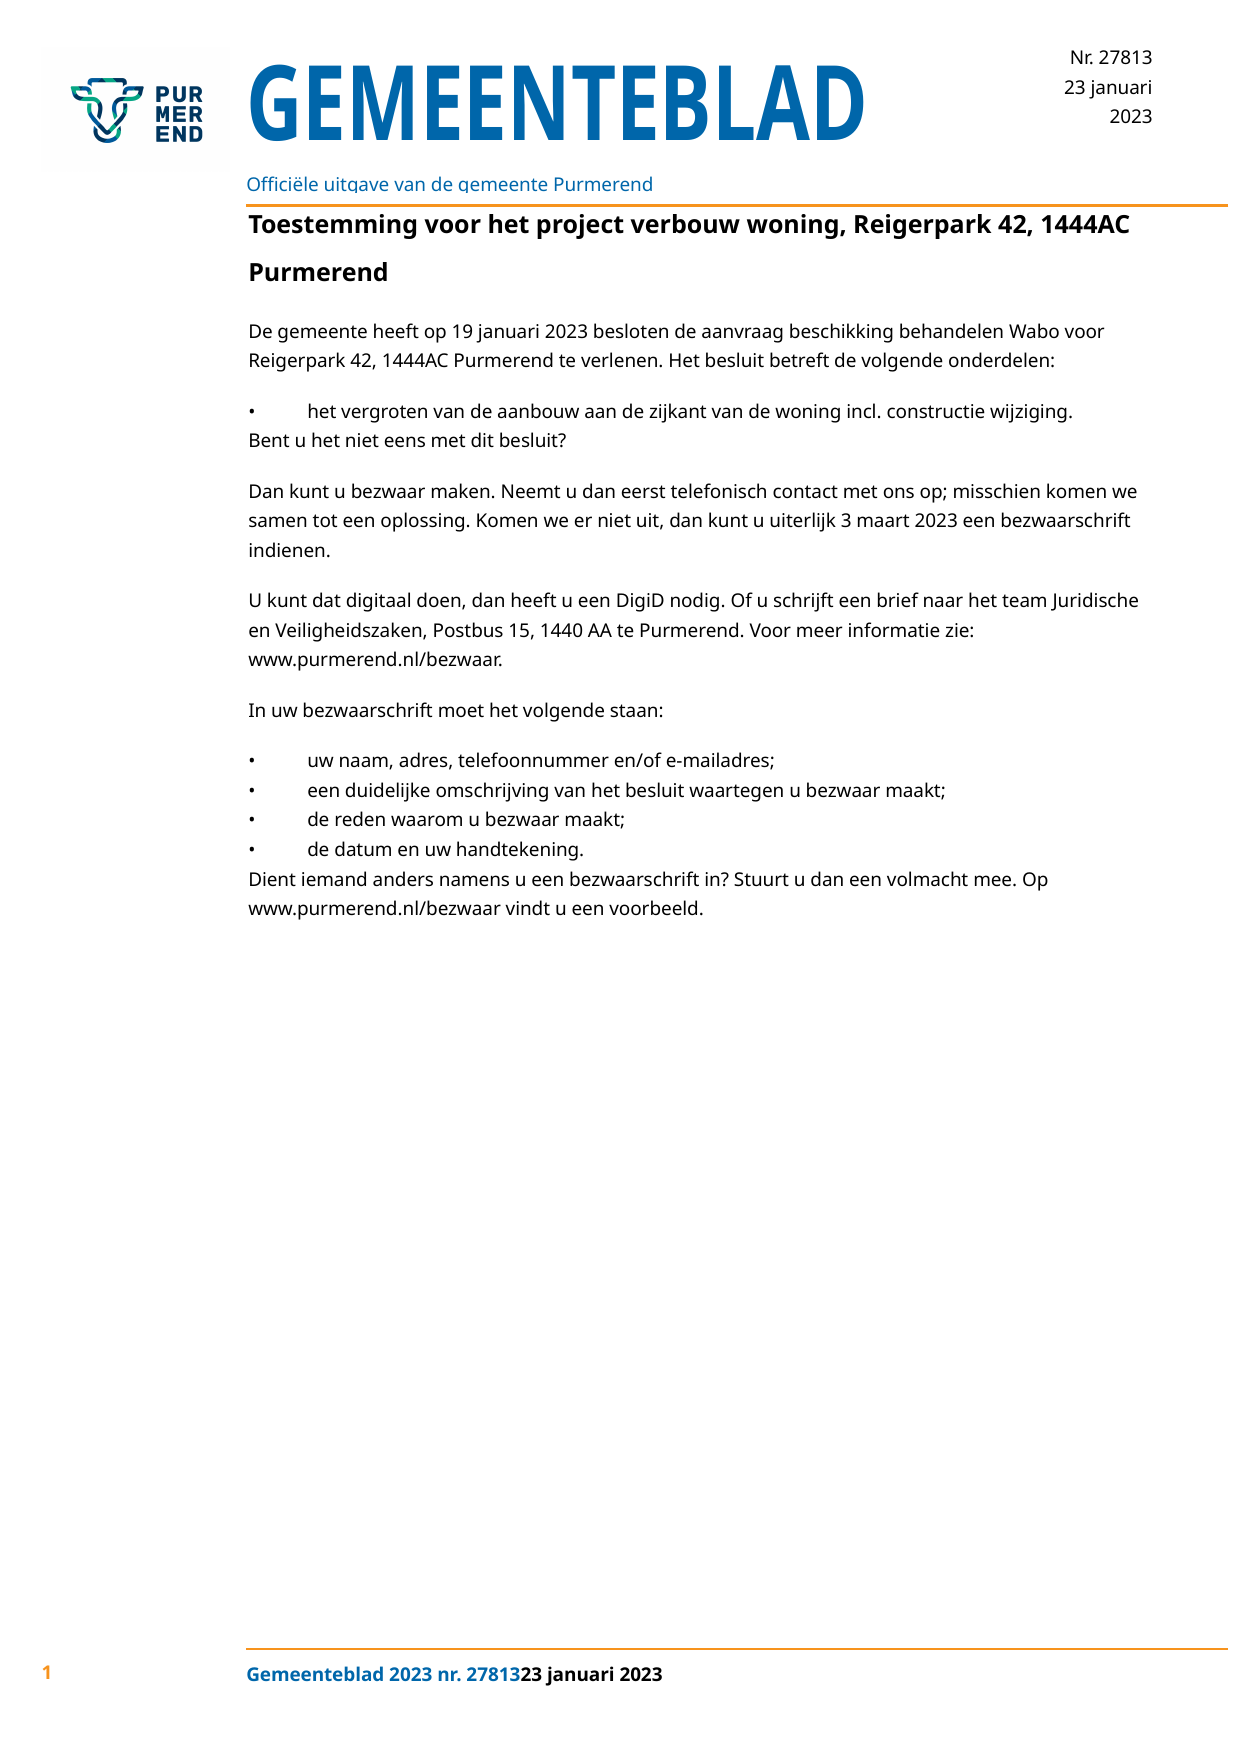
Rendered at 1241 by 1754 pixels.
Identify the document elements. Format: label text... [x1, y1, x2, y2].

text U kunt dat digitaal doen, dan heeft u een DigiD nodig. Of u schrijft een brief naar het team Juridische en Veiligheidszaken, Postbus 15, 1440 AA te Purmerend. Voor meer informatie zie: www.purmerend.nl/bezwaar. [248, 587, 1152, 672]
list de reden waarom u bezwaar maakt; [248, 807, 1152, 832]
list de datum en uw handtekening. [248, 836, 1152, 862]
text In uw bezwaarschrift moet het volgende staan: [248, 697, 1152, 723]
list uw naam, adres, telefoonnummer en/of e-mailadres; [248, 747, 1152, 773]
text Dan kunt u bezwaar maken. Neemt u dan eerst telefonisch contact met ons op; misschien komen we samen tot een oplossing. Komen we er niet uit, dan kunt u uiterlijk 3 maart 2023 een bezwaarschrift indienen. [248, 478, 1152, 563]
list een duidelijke omschrijving van het besluit waartegen u bezwaar maakt; [248, 777, 1152, 803]
text Bent u het niet eens met dit besluit? [248, 427, 1152, 453]
picture [41, 47, 231, 172]
list het vergroten van de aanbouw aan de zijkant van de woning incl. constructie wijziging. [248, 398, 1152, 424]
text Dient iemand anders namens u een bezwaarschrift in? Stuurt u dan een volmacht mee. Op www.purmerend.nl/bezwaar vindt u een voorbeeld. [248, 866, 1152, 921]
text Toestemming voor het project verbouw woning, Reigerpark 42, 1444AC Purmerend [248, 207, 1152, 288]
text De gemeente heeft op 19 januari 2023 besloten de aanvraag beschikking behandelen Wabo voor Reigerpark 42, 1444AC Purmerend te verlenen. Het besluit betreft de volgende onderdelen: [248, 318, 1152, 373]
